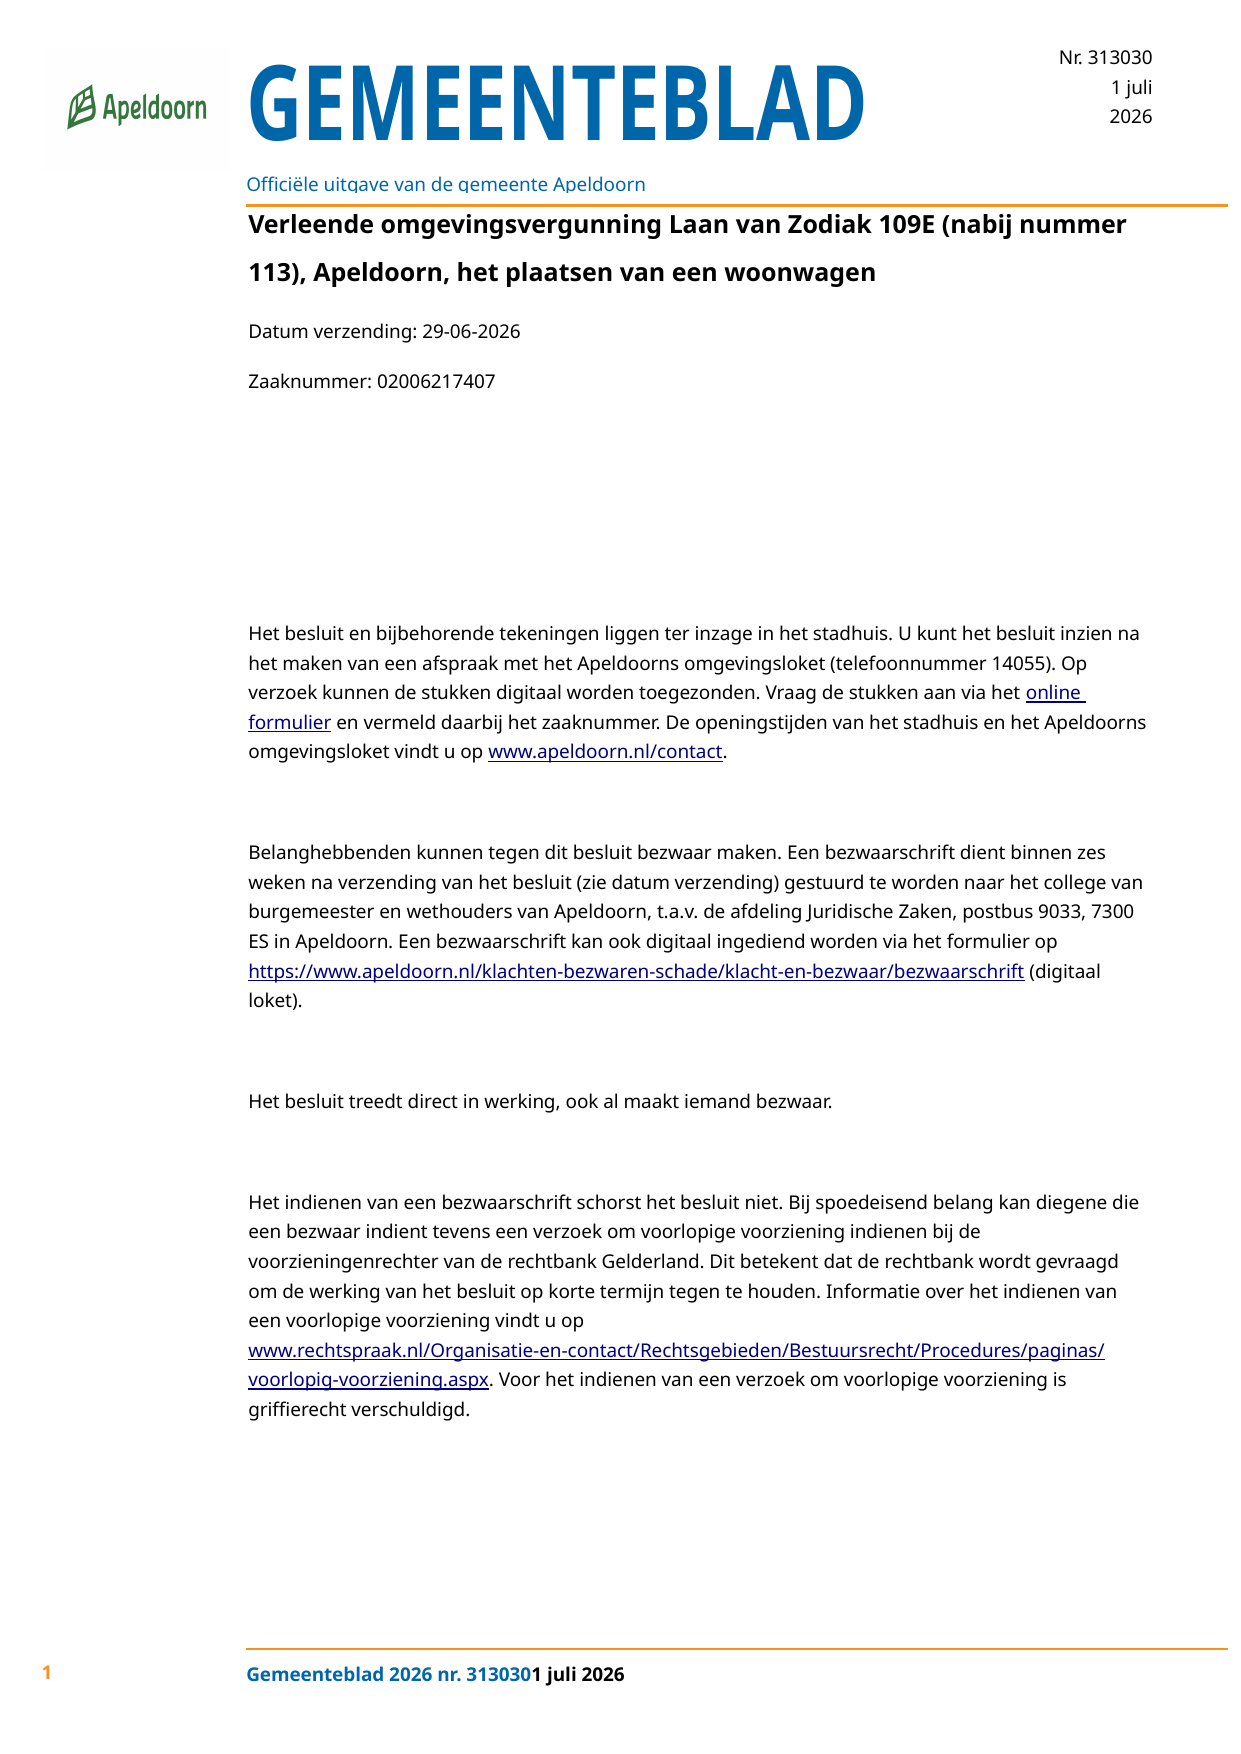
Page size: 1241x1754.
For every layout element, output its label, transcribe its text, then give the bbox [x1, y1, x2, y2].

text Het besluit en bijbehorende tekeningen liggen ter inzage in het stadhuis. U kunt het besluit inzien na het maken van een afspraak met het Apeldoorns omgevingsloket (telefoonnummer 14055). Op verzoek kunnen de stukken digitaal worden toegezonden. Vraag de stukken aan via het online formulier en vermeld daarbij het zaaknummer. De openingstijden van het stadhuis en het Apeldoorns omgevingsloket vindt u op www.apeldoorn.nl/contact. [248, 620, 1152, 764]
text Het indienen van een bezwaarschrift schorst het besluit niet. Bij spoedeisend belang kan diegene die een bezwaar indient tevens een verzoek om voorlopige voorziening indienen bij de voorzieningenrechter van de rechtbank Gelderland. Dit betekent dat de rechtbank wordt gevraagd om de werking van het besluit op korte termijn tegen te houden. Informatie over het indienen van een voorlopige voorziening vindt u op www.rechtspraak.nl/Organisatie-en-contact/Rechtsgebieden/Bestuursrecht/Procedures/paginas/voorlopig-voorziening.aspx. Voor het indienen van een verzoek om voorlopige voorziening is griffierecht verschuldigd. [248, 1189, 1152, 1422]
text Datum verzending: 29-06-2026 [248, 318, 1152, 344]
text Verleende omgevingsvergunning Laan van Zodiak 109E (nabij nummer 113), Apeldoorn, het plaatsen van een woonwagen [248, 207, 1152, 288]
picture [41, 47, 231, 172]
text Belanghebbenden kunnen tegen dit besluit bezwaar maken. Een bezwaarschrift dient binnen zes weken na verzending van het besluit (zie datum verzending) gestuurd te worden naar het college van burgemeester en wethouders van Apeldoorn, t.a.v. de afdeling Juridische Zaken, postbus 9033, 7300 ES in Apeldoorn. Een bezwaarschrift kan ook digitaal ingediend worden via het formulier op https://www.apeldoorn.nl/klachten-bezwaren-schade/klacht-en-bezwaar/bezwaarschrift (digitaal loket). [248, 839, 1152, 1013]
text Zaaknummer: 02006217407 [248, 368, 1152, 394]
text Het besluit treedt direct in werking, ook al maakt iemand bezwaar. [248, 1088, 1152, 1114]
